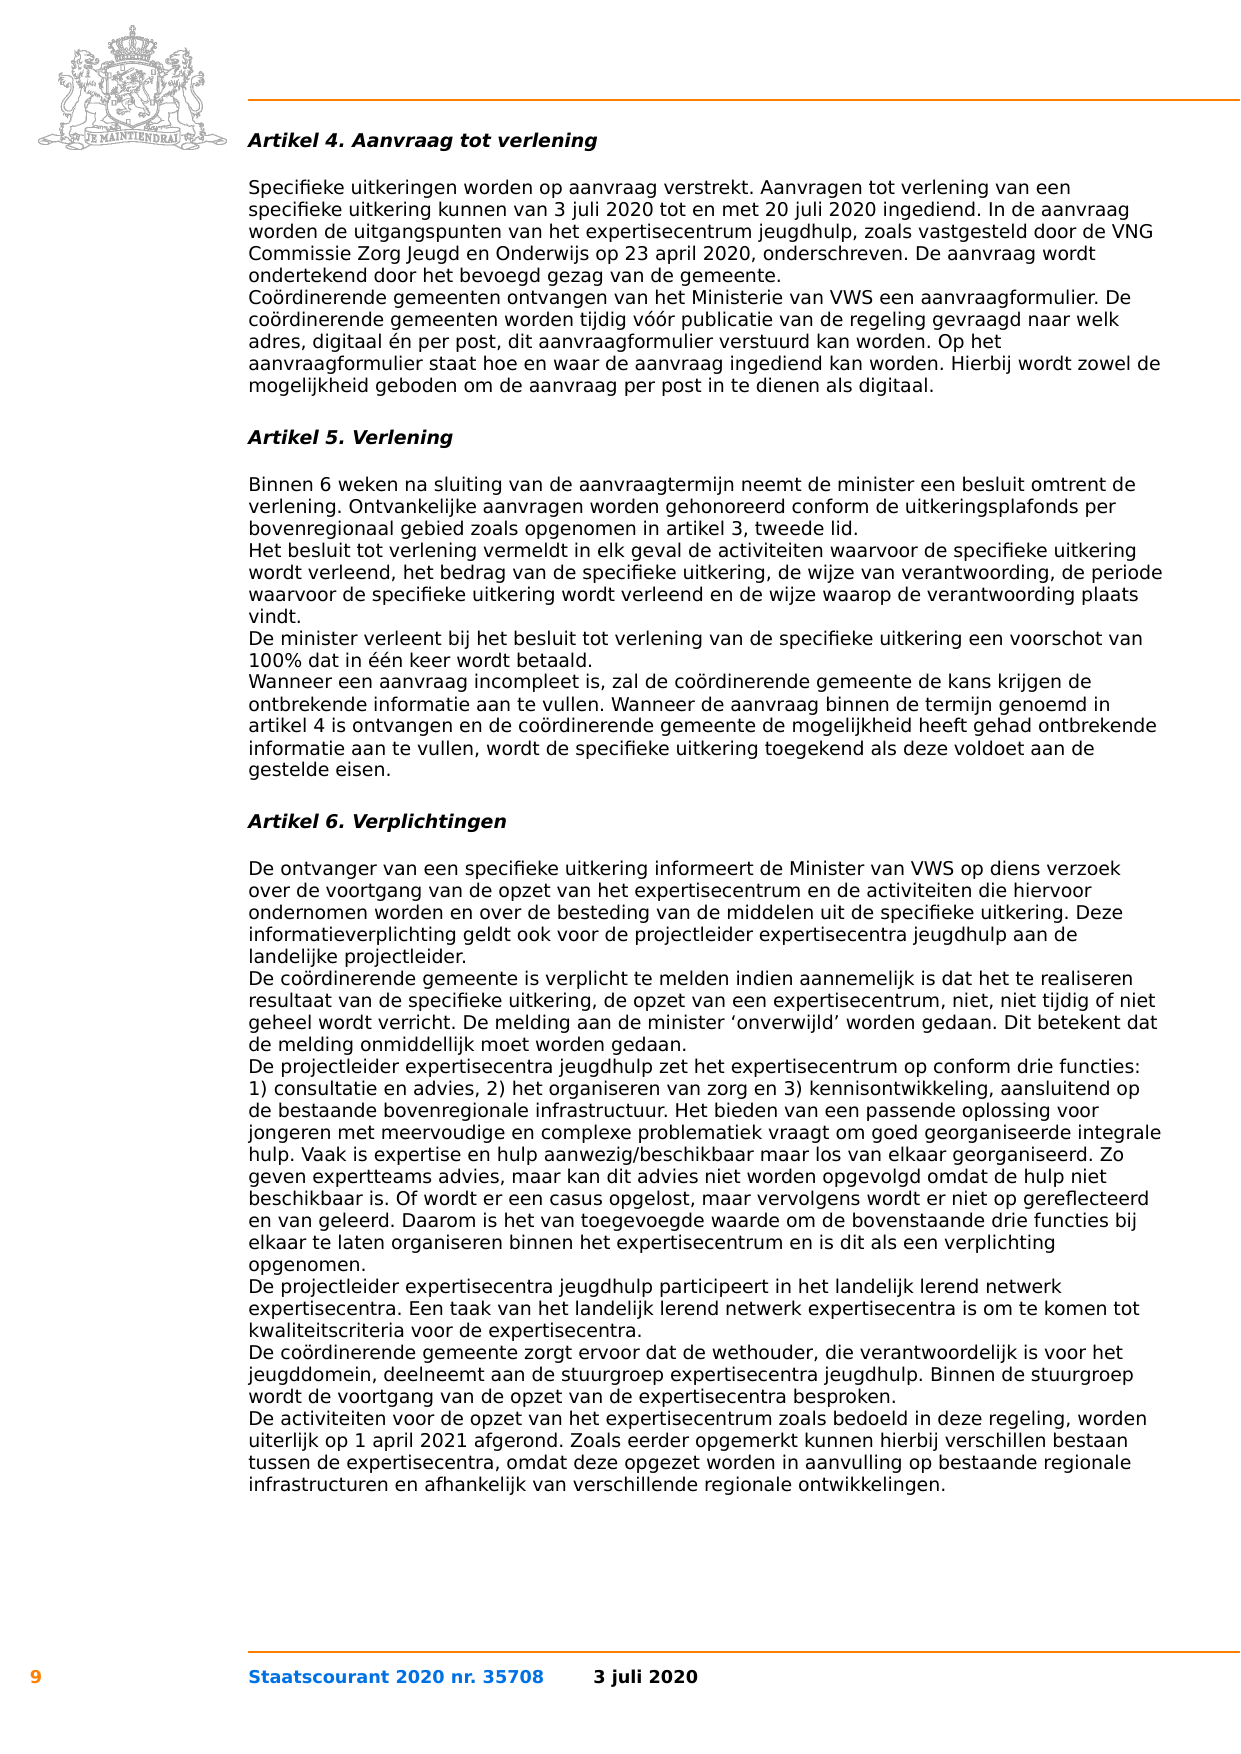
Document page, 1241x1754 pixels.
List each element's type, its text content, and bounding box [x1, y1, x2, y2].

picture [38, 25, 227, 150]
text De coördinerende gemeente zorgt ervoor dat de wethouder, die verantwoordelijk is voor het jeugddomein, deelneemt aan de stuurgroep expertisecentra jeugdhulp. Binnen de stuurgroep wordt de voortgang van de opzet van de expertisecentra besproken. [248, 1342, 1163, 1408]
text De projectleider expertisecentra jeugdhulp participeert in het landelijk lerend netwerk expertisecentra. Een taak van het landelijk lerend netwerk expertisecentra is om te komen tot kwaliteitscriteria voor de expertisecentra. [248, 1276, 1163, 1342]
text De ontvanger van een specifieke uitkering informeert de Minister van VWS op diens verzoek over de voortgang van de opzet van het expertisecentrum en de activiteiten die hiervoor ondernomen worden en over de besteding van de middelen uit de specifieke uitkering. Deze informatieverplichting geldt ook voor de projectleider expertisecentra jeugdhulp aan de landelijke projectleider. [248, 858, 1163, 968]
subtitle Artikel 5. Verlening [248, 427, 1163, 449]
subtitle Artikel 6. Verplichtingen [248, 811, 1163, 833]
text Binnen 6 weken na sluiting van de aanvraagtermijn neemt de minister een besluit omtrent de verlening. Ontvankelijke aanvragen worden gehonoreerd conform de uitkeringsplafonds per bovenregionaal gebied zoals opgenomen in artikel 3, tweede lid. [248, 474, 1163, 539]
text Het besluit tot verlening vermeldt in elk geval de activiteiten waarvoor de specifieke uitkering wordt verleend, het bedrag van de specifieke uitkering, de wijze van verantwoording, de periode waarvoor de specifieke uitkering wordt verleend en de wijze waarop de verantwoording plaats vindt. [248, 539, 1163, 627]
text De projectleider expertisecentra jeugdhulp zet het expertisecentrum op conform drie functies: 1) consultatie en advies, 2) het organiseren van zorg en 3) kennisontwikkeling, aansluitend op de bestaande bovenregionale infrastructuur. Het bieden van een passende oplossing voor jongeren met meervoudige en complexe problematiek vraagt om goed georganiseerde integrale hulp. Vaak is expertise en hulp aanwezig/beschikbaar maar los van elkaar georganiseerd. Zo geven expertteams advies, maar kan dit advies niet worden opgevolgd omdat de hulp niet beschikbaar is. Of wordt er een casus opgelost, maar vervolgens wordt er niet op gereflecteerd en van geleerd. Daarom is het van toegevoegde waarde om de bovenstaande drie functies bij elkaar te laten organiseren binnen het expertisecentrum en is dit als een verplichting opgenomen. [248, 1056, 1163, 1276]
text Coördinerende gemeenten ontvangen van het Ministerie van VWS een aanvraagformulier. De coördinerende gemeenten worden tijdig vóór publicatie van de regeling gevraagd naar welk adres, digitaal én per post, dit aanvraagformulier verstuurd kan worden. Op het aanvraagformulier staat hoe en waar de aanvraag ingediend kan worden. Hierbij wordt zowel de mogelijkheid geboden om de aanvraag per post in te dienen als digitaal. [248, 287, 1163, 397]
text De minister verleent bij het besluit tot verlening van de specifieke uitkering een voorschot van 100% dat in één keer wordt betaald. [248, 627, 1163, 671]
text Wanneer een aanvraag incompleet is, zal de coördinerende gemeente de kans krijgen de ontbrekende informatie aan te vullen. Wanneer de aanvraag binnen de termijn genoemd in artikel 4 is ontvangen en de coördinerende gemeente de mogelijkheid heeft gehad ontbrekende informatie aan te vullen, wordt de specifieke uitkering toegekend als deze voldoet aan de gestelde eisen. [248, 671, 1163, 781]
text De activiteiten voor de opzet van het expertisecentrum zoals bedoeld in deze regeling, worden uiterlijk op 1 april 2021 afgerond. Zoals eerder opgemerkt kunnen hierbij verschillen bestaan tussen de expertisecentra, omdat deze opgezet worden in aanvulling op bestaande regionale infrastructuren en afhankelijk van verschillende regionale ontwikkelingen. [248, 1408, 1163, 1496]
subtitle Artikel 4. Aanvraag tot verlening [248, 130, 1163, 152]
text Specifieke uitkeringen worden op aanvraag verstrekt. Aanvragen tot verlening van een specifieke uitkering kunnen van 3 juli 2020 tot en met 20 juli 2020 ingediend. In de aanvraag worden de uitgangspunten van het expertisecentrum jeugdhulp, zoals vastgesteld door de VNG Commissie Zorg Jeugd en Onderwijs op 23 april 2020, onderschreven. De aanvraag wordt ondertekend door het bevoegd gezag van de gemeente. [248, 177, 1163, 287]
text De coördinerende gemeente is verplicht te melden indien aannemelijk is dat het te realiseren resultaat van de specifieke uitkering, de opzet van een expertisecentrum, niet, niet tijdig of niet geheel wordt verricht. De melding aan de minister ‘onverwijld’ worden gedaan. Dit betekent dat de melding onmiddellijk moet worden gedaan. [248, 968, 1163, 1056]
